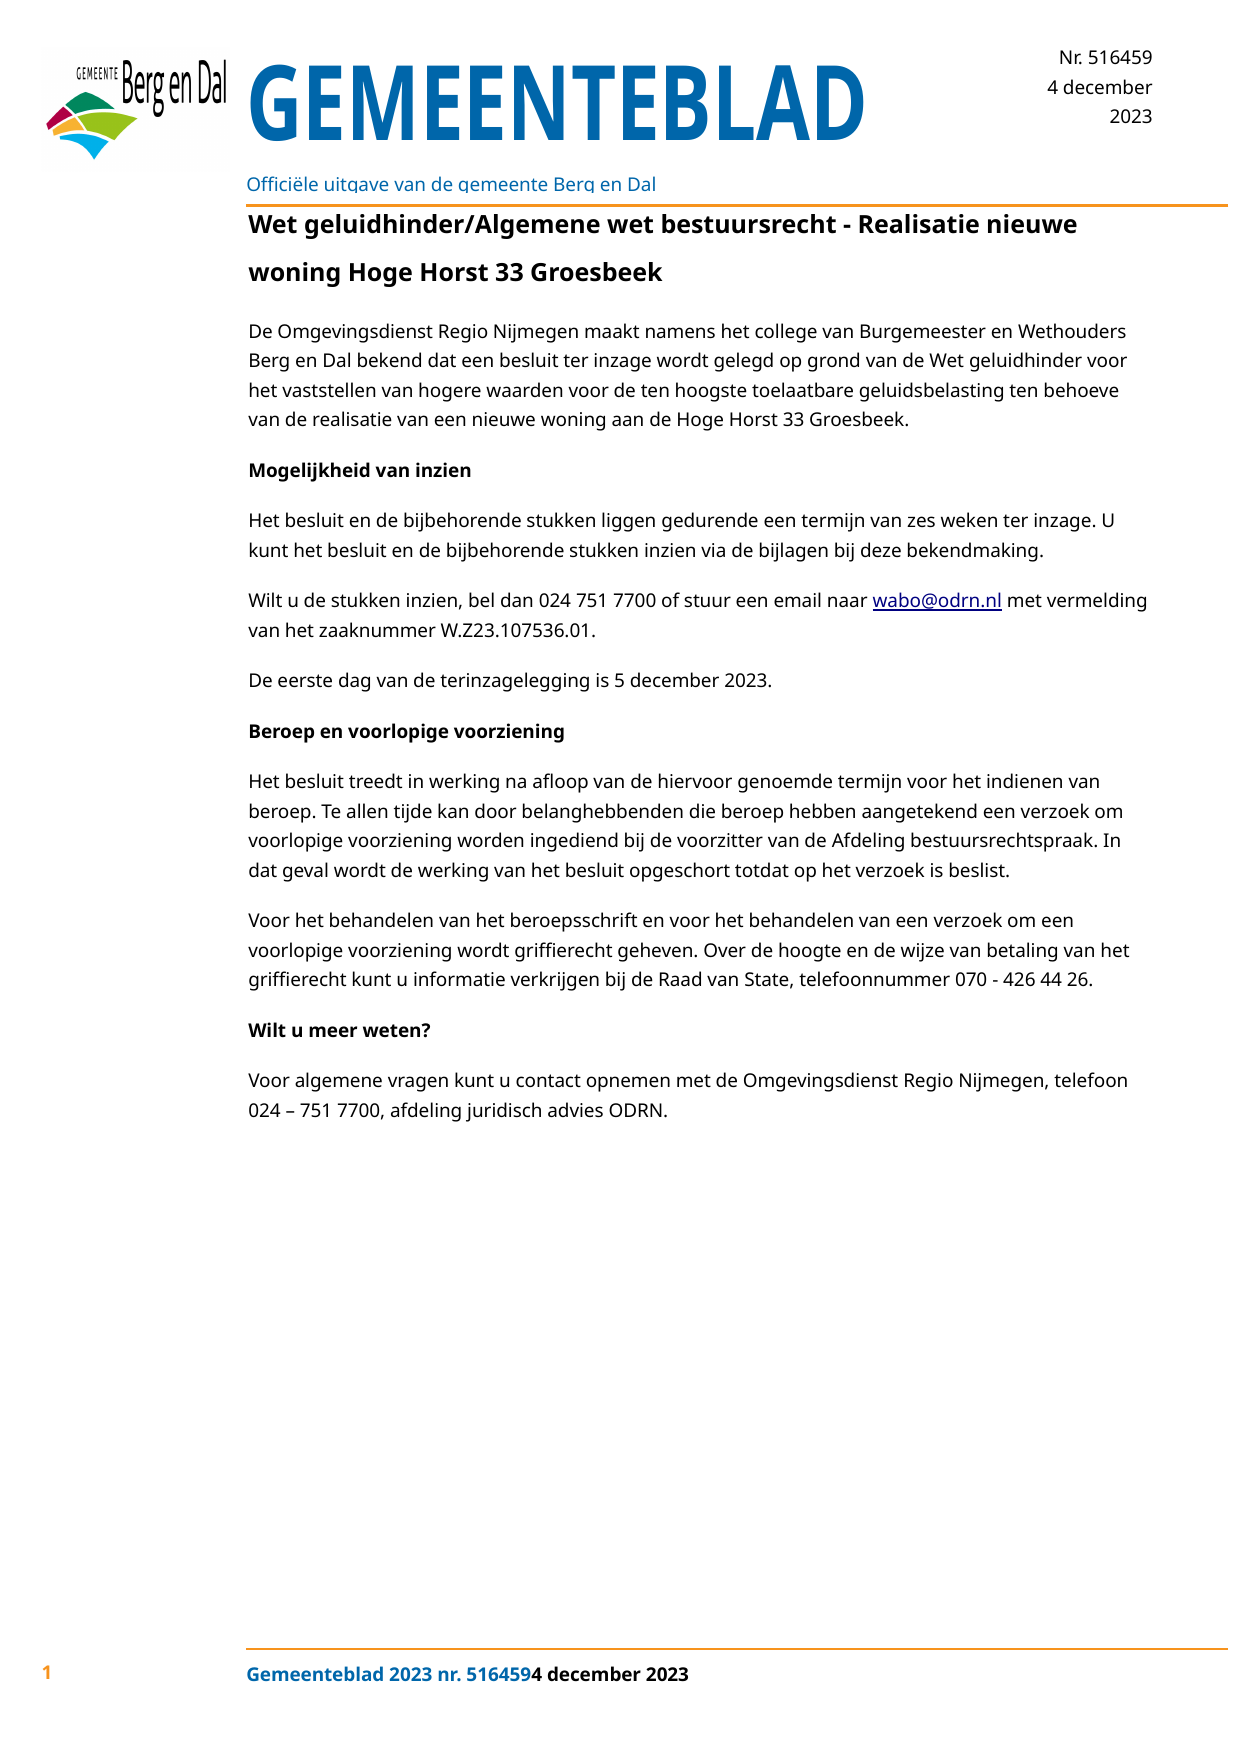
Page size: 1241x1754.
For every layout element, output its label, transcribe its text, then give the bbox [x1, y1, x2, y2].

text Het besluit treedt in werking na afloop van de hiervoor genoemde termijn voor het indienen van beroep. Te allen tijde kan door belanghebbenden die beroep hebben aangetekend een verzoek om voorlopige voorziening worden ingediend bij de voorzitter van de Afdeling bestuursrechtspraak. In dat geval wordt de werking van het besluit opgeschort totdat op het verzoek is beslist. [248, 768, 1152, 883]
text Wilt u de stukken inzien, bel dan 024 751 7700 of stuur een email naar wabo@odrn.nl met vermelding van het zaaknummer W.Z23.107536.01. [248, 587, 1152, 643]
text Voor algemene vragen kunt u contact opnemen met de Omgevingsdienst Regio Nijmegen, telefoon 024 – 751 7700, afdeling juridisch advies ODRN. [248, 1067, 1152, 1123]
picture [41, 47, 231, 172]
text De Omgevingsdienst Regio Nijmegen maakt namens het college van Burgemeester en Wethouders Berg en Dal bekend dat een besluit ter inzage wordt gelegd op grond van de Wet geluidhinder voor het vaststellen van hogere waarden voor de ten hoogste toelaatbare geluidsbelasting ten behoeve van de realisatie van een nieuwe woning aan de Hoge Horst 33 Groesbeek. [248, 318, 1152, 432]
text Voor het behandelen van het beroepsschrift en voor het behandelen van een verzoek om een voorlopige voorziening wordt griffierecht geheven. Over de hoogte en de wijze van betaling van het griffierecht kunt u informatie verkrijgen bij de Raad van State, telefoonnummer 070 - 426 44 26. [248, 907, 1152, 992]
text Wet geluidhinder/Algemene wet bestuursrecht - Realisatie nieuwe woning Hoge Horst 33 Groesbeek [248, 207, 1152, 288]
text De eerste dag van de terinzagelegging is 5 december 2023. [248, 667, 1152, 693]
text Wilt u meer weten? [248, 1017, 1152, 1043]
text Het besluit en de bijbehorende stukken liggen gedurende een termijn van zes weken ter inzage. U kunt het besluit en de bijbehorende stukken inzien via de bijlagen bij deze bekendmaking. [248, 507, 1152, 563]
text Mogelijkheid van inzien [248, 457, 1152, 483]
text Beroep en voorlopige voorziening [248, 718, 1152, 744]
